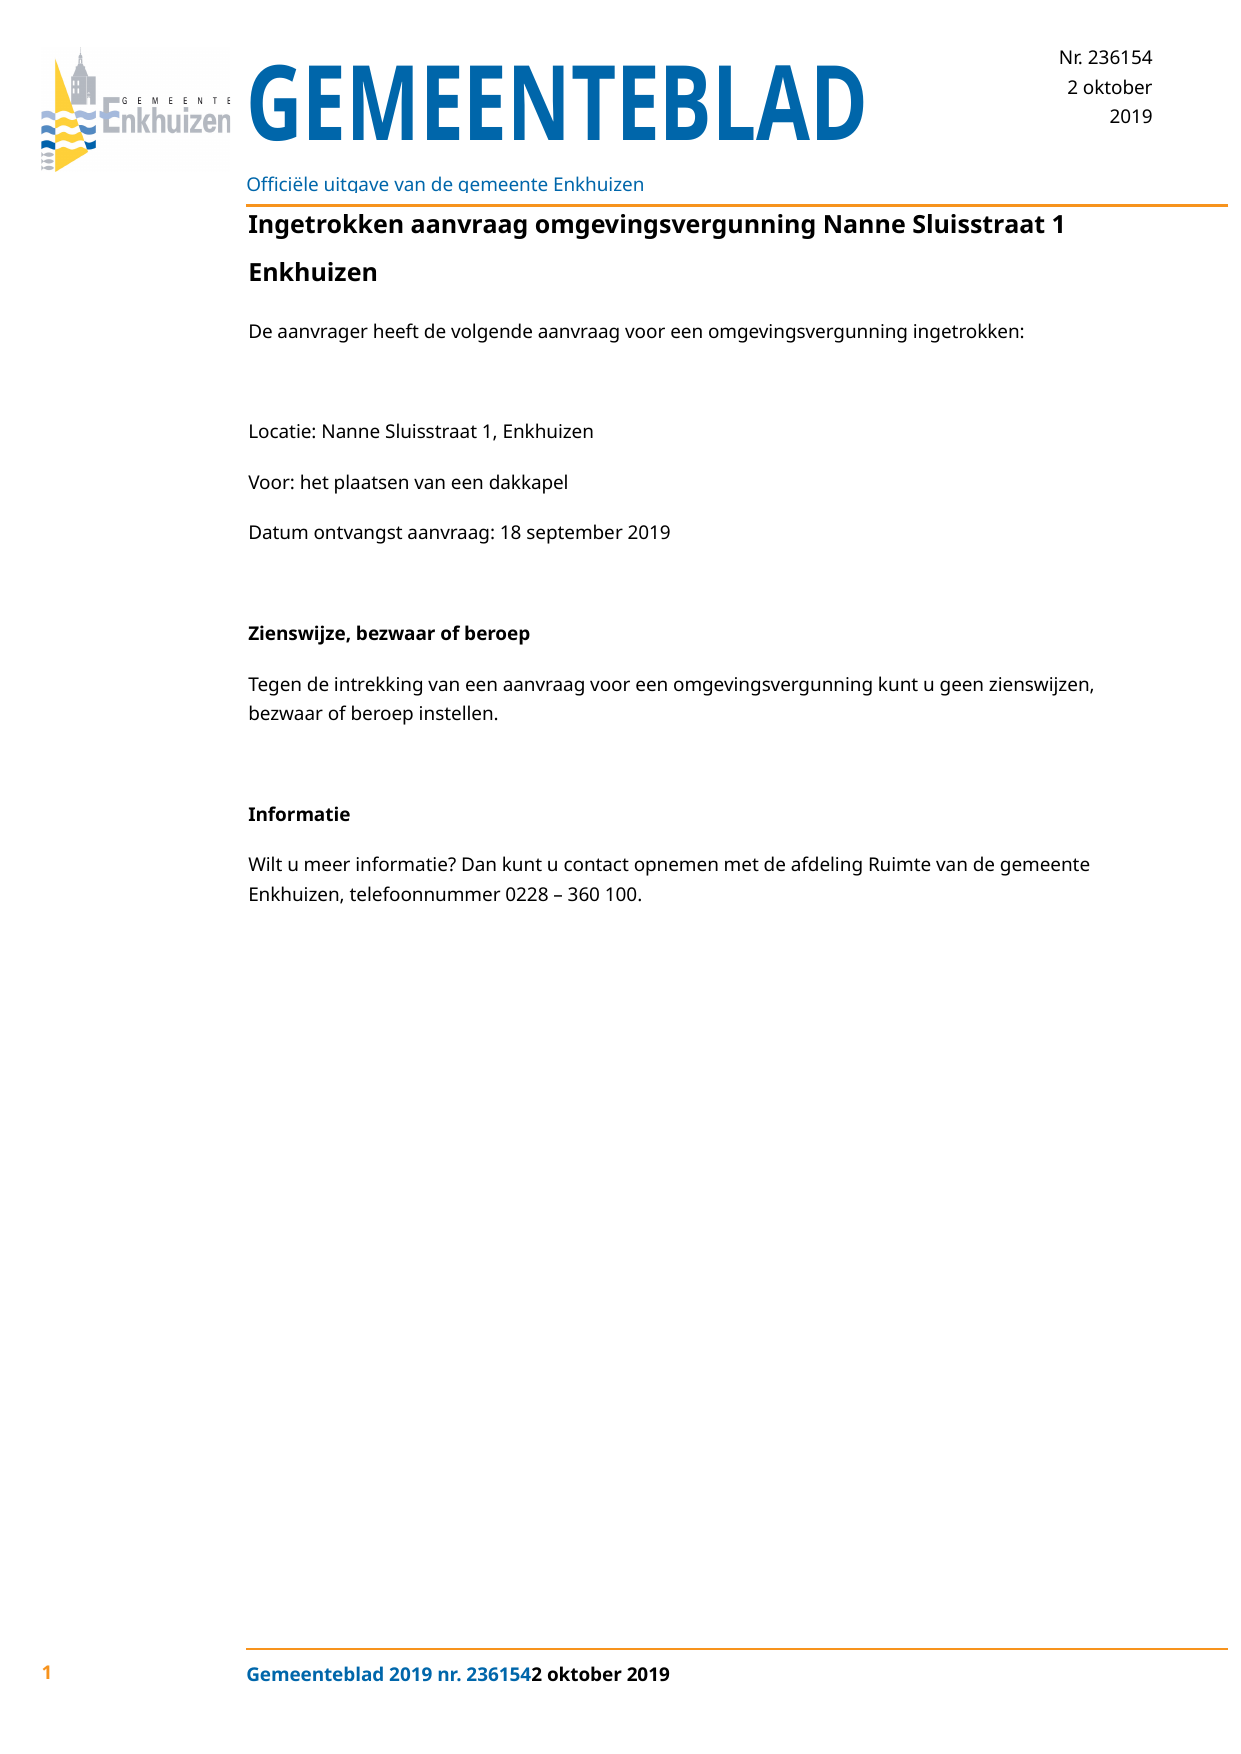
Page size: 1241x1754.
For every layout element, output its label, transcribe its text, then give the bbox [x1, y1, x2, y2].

text Ingetrokken aanvraag omgevingsvergunning Nanne Sluisstraat 1 Enkhuizen [248, 207, 1152, 288]
picture [41, 47, 231, 172]
text Locatie: Nanne Sluisstraat 1, Enkhuizen [248, 419, 1152, 444]
text Tegen de intrekking van een aanvraag voor een omgevingsvergunning kunt u geen zienswijzen, bezwaar of beroep instellen. [248, 671, 1152, 726]
text Voor: het plaatsen van een dakkapel [248, 469, 1152, 495]
text De aanvrager heeft de volgende aanvraag voor een omgevingsvergunning ingetrokken: [248, 318, 1152, 344]
text Informatie [248, 801, 1152, 827]
text Wilt u meer informatie? Dan kunt u contact opnemen met de afdeling Ruimte van de gemeente Enkhuizen, telefoonnummer 0228 – 360 100. [248, 852, 1152, 907]
text Zienswijze, bezwaar of beroep [248, 620, 1152, 646]
text Datum ontvangst aanvraag: 18 september 2019 [248, 519, 1152, 545]
